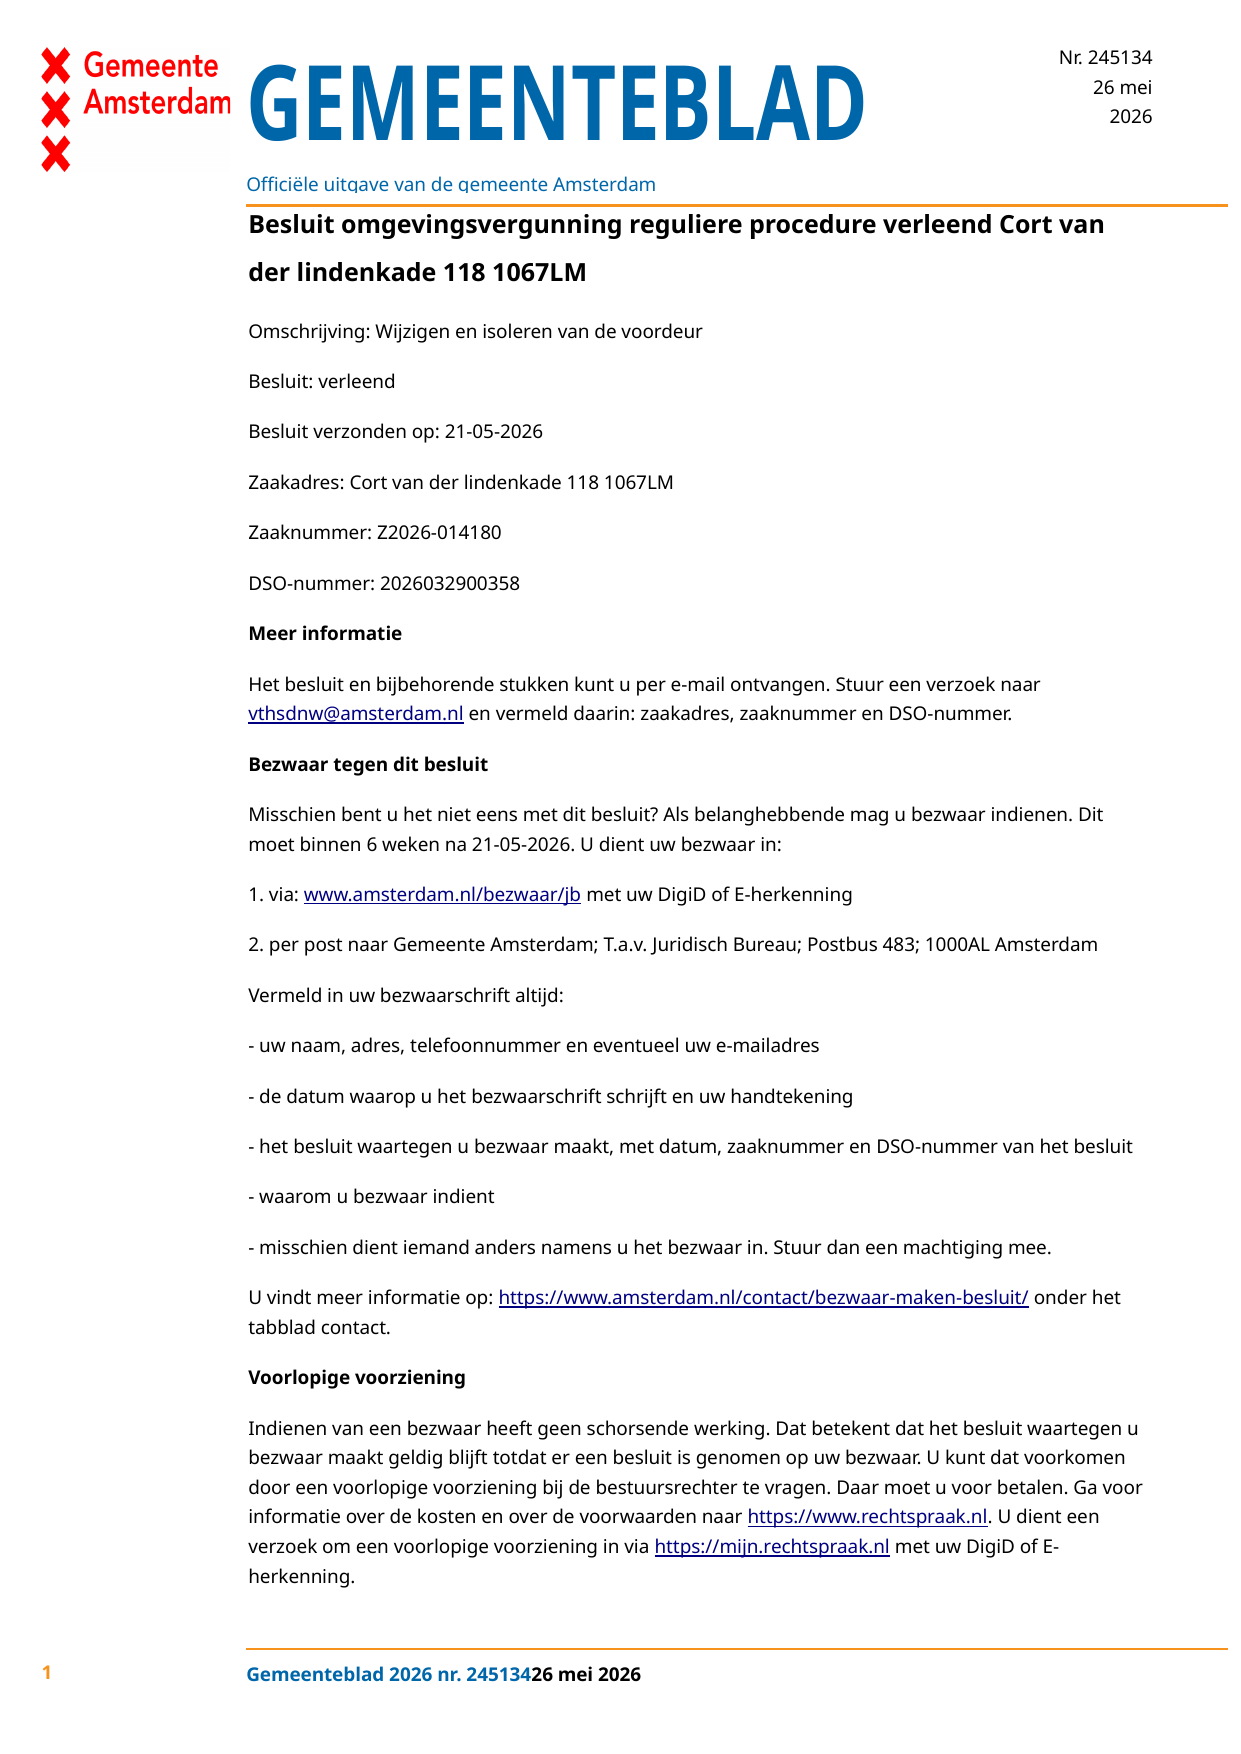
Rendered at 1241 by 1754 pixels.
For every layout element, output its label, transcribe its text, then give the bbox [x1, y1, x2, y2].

text Misschien bent u het niet eens met dit besluit? Als belanghebbende mag u bezwaar indienen. Dit moet binnen 6 weken na 21-05-2026. U dient uw bezwaar in: [248, 801, 1152, 857]
text Zaakadres: Cort van der lindenkade 118 1067LM [248, 469, 1152, 495]
text - waarom u bezwaar indient [248, 1184, 1152, 1209]
picture [41, 47, 231, 172]
text U vindt meer informatie op: https://www.amsterdam.nl/contact/bezwaar-maken-besluit/ onder het tabblad contact. [248, 1284, 1152, 1340]
text - het besluit waartegen u bezwaar maakt, met datum, zaaknummer en DSO-nummer van het besluit [248, 1133, 1152, 1159]
text Omschrijving: Wijzigen en isoleren van de voordeur [248, 318, 1152, 344]
text - misschien dient iemand anders namens u het bezwaar in. Stuur dan een machtiging mee. [248, 1234, 1152, 1260]
text Zaaknummer: Z2026-014180 [248, 519, 1152, 545]
text Voorlopige voorziening [248, 1364, 1152, 1390]
text Het besluit en bijbehorende stukken kunt u per e-mail ontvangen. Stuur een verzoek naar vthsdnw@amsterdam.nl en vermeld daarin: zaakadres, zaaknummer en DSO-nummer. [248, 671, 1152, 726]
text 2. per post naar Gemeente Amsterdam; T.a.v. Juridisch Bureau; Postbus 483; 1000AL Amsterdam [248, 932, 1152, 957]
text Besluit omgevingsvergunning reguliere procedure verleend Cort van der lindenkade 118 1067LM [248, 207, 1152, 288]
text DSO-nummer: 2026032900358 [248, 570, 1152, 596]
text Besluit: verleend [248, 368, 1152, 394]
text Meer informatie [248, 620, 1152, 646]
text Indienen van een bezwaar heeft geen schorsende werking. Dat betekent dat het besluit waartegen u bezwaar maakt geldig blijft totdat er een besluit is genomen op uw bezwaar. U kunt dat voorkomen door een voorlopige voorziening bij de bestuursrechter te vragen. Daar moet u voor betalen. Ga voor informatie over de kosten en over de voorwaarden naar https://www.rechtspraak.nl. U dient een verzoek om een voorlopige voorziening in via https://mijn.rechtspraak.nl met uw DigiD of E-herkenning. [248, 1415, 1152, 1589]
text Bezwaar tegen dit besluit [248, 751, 1152, 777]
text 1. via: www.amsterdam.nl/bezwaar/jb met uw DigiD of E-herkenning [248, 881, 1152, 907]
text - de datum waarop u het bezwaarschrift schrijft en uw handtekening [248, 1083, 1152, 1109]
text - uw naam, adres, telefoonnummer en eventueel uw e-mailadres [248, 1032, 1152, 1058]
text Besluit verzonden op: 21-05-2026 [248, 419, 1152, 444]
text Vermeld in uw bezwaarschrift altijd: [248, 982, 1152, 1008]
